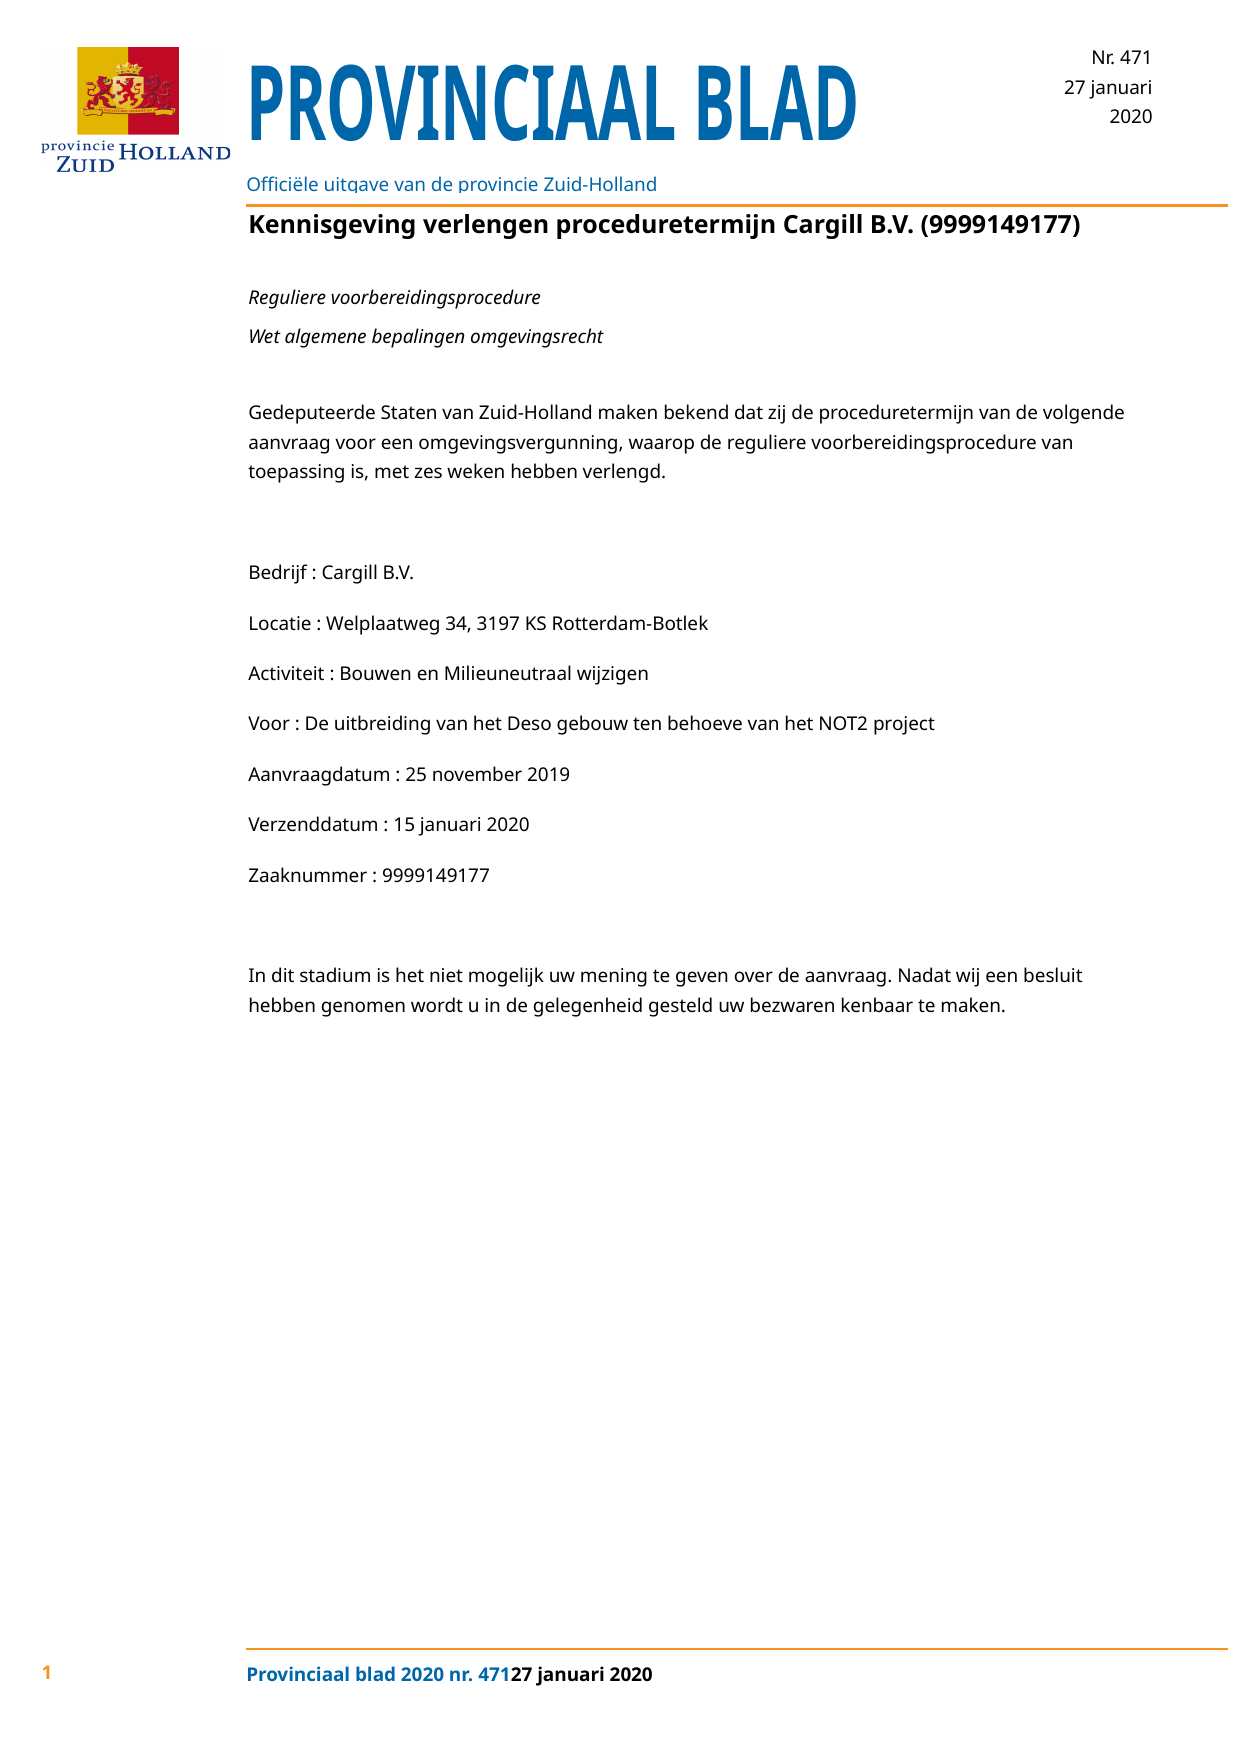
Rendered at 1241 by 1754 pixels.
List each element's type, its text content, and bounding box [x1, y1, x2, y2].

text Kennisgeving verlengen proceduretermijn Cargill B.V. (9999149177) [248, 207, 1152, 241]
picture [41, 47, 231, 172]
text Wet algemene bepalingen omgevingsrecht [248, 323, 1152, 349]
text Activiteit : Bouwen en Milieuneutraal wijzigen [248, 660, 1152, 686]
text Verzenddatum : 15 januari 2020 [248, 811, 1152, 837]
text Gedeputeerde Staten van Zuid-Holland maken bekend dat zij de proceduretermijn van de volgende aanvraag voor een omgevingsvergunning, waarop de reguliere voorbereidingsprocedure van toepassing is, met zes weken hebben verlengd. [248, 399, 1152, 484]
text Locatie : Welplaatweg 34, 3197 KS Rotterdam-Botlek [248, 610, 1152, 635]
text Zaaknummer : 9999149177 [248, 862, 1152, 887]
text Aanvraagdatum : 25 november 2019 [248, 761, 1152, 787]
text Voor : De uitbreiding van het Deso gebouw ten behoeve van het NOT2 project [248, 711, 1152, 736]
text Reguliere voorbereidingsprocedure [248, 284, 1152, 309]
text In dit stadium is het niet mogelijk uw mening te geven over de aanvraag. Nadat wij een besluit hebben genomen wordt u in de gelegenheid gesteld uw bezwaren kenbaar te maken. [248, 963, 1152, 1018]
text Bedrijf : Cargill B.V. [248, 559, 1152, 585]
